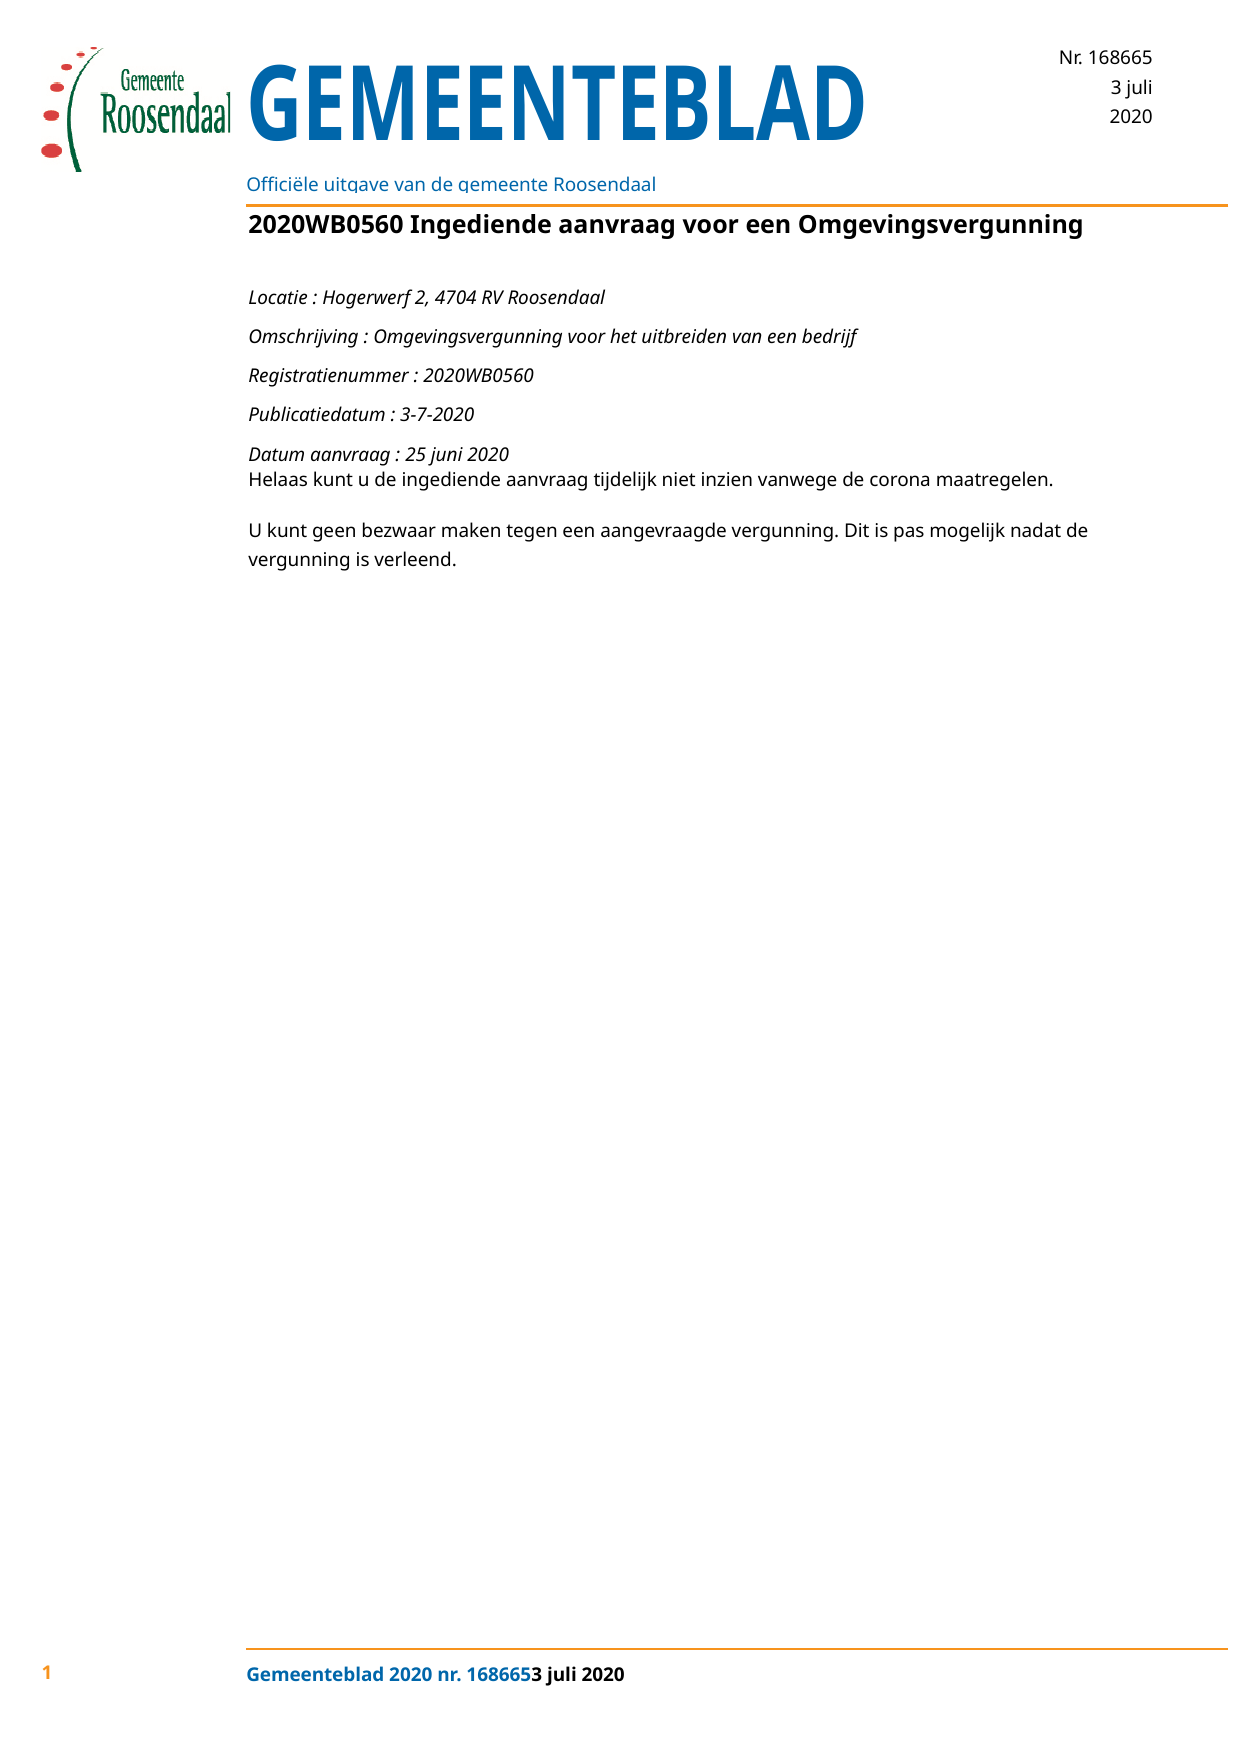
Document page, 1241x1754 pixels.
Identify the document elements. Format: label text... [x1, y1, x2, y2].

picture [41, 47, 231, 172]
text Publicatiedatum : 3-7-2020 [248, 402, 1152, 427]
text Datum aanvraag : 25 juni 2020 [248, 441, 1152, 467]
text Locatie : Hogerwerf 2, 4704 RV Roosendaal [248, 284, 1152, 309]
text Registratienummer : 2020WB0560 [248, 362, 1152, 388]
text U kunt geen bezwaar maken tegen een aangevraagde vergunning. Dit is pas mogelijk nadat de vergunning is verleend. [248, 517, 1152, 572]
text Omschrijving : Omgevingsvergunning voor het uitbreiden van een bedrijf [248, 323, 1152, 349]
text 2020WB0560 Ingediende aanvraag voor een Omgevingsvergunning [248, 207, 1152, 241]
text Helaas kunt u de ingediende aanvraag tijdelijk niet inzien vanwege de corona maatregelen. [248, 467, 1152, 492]
